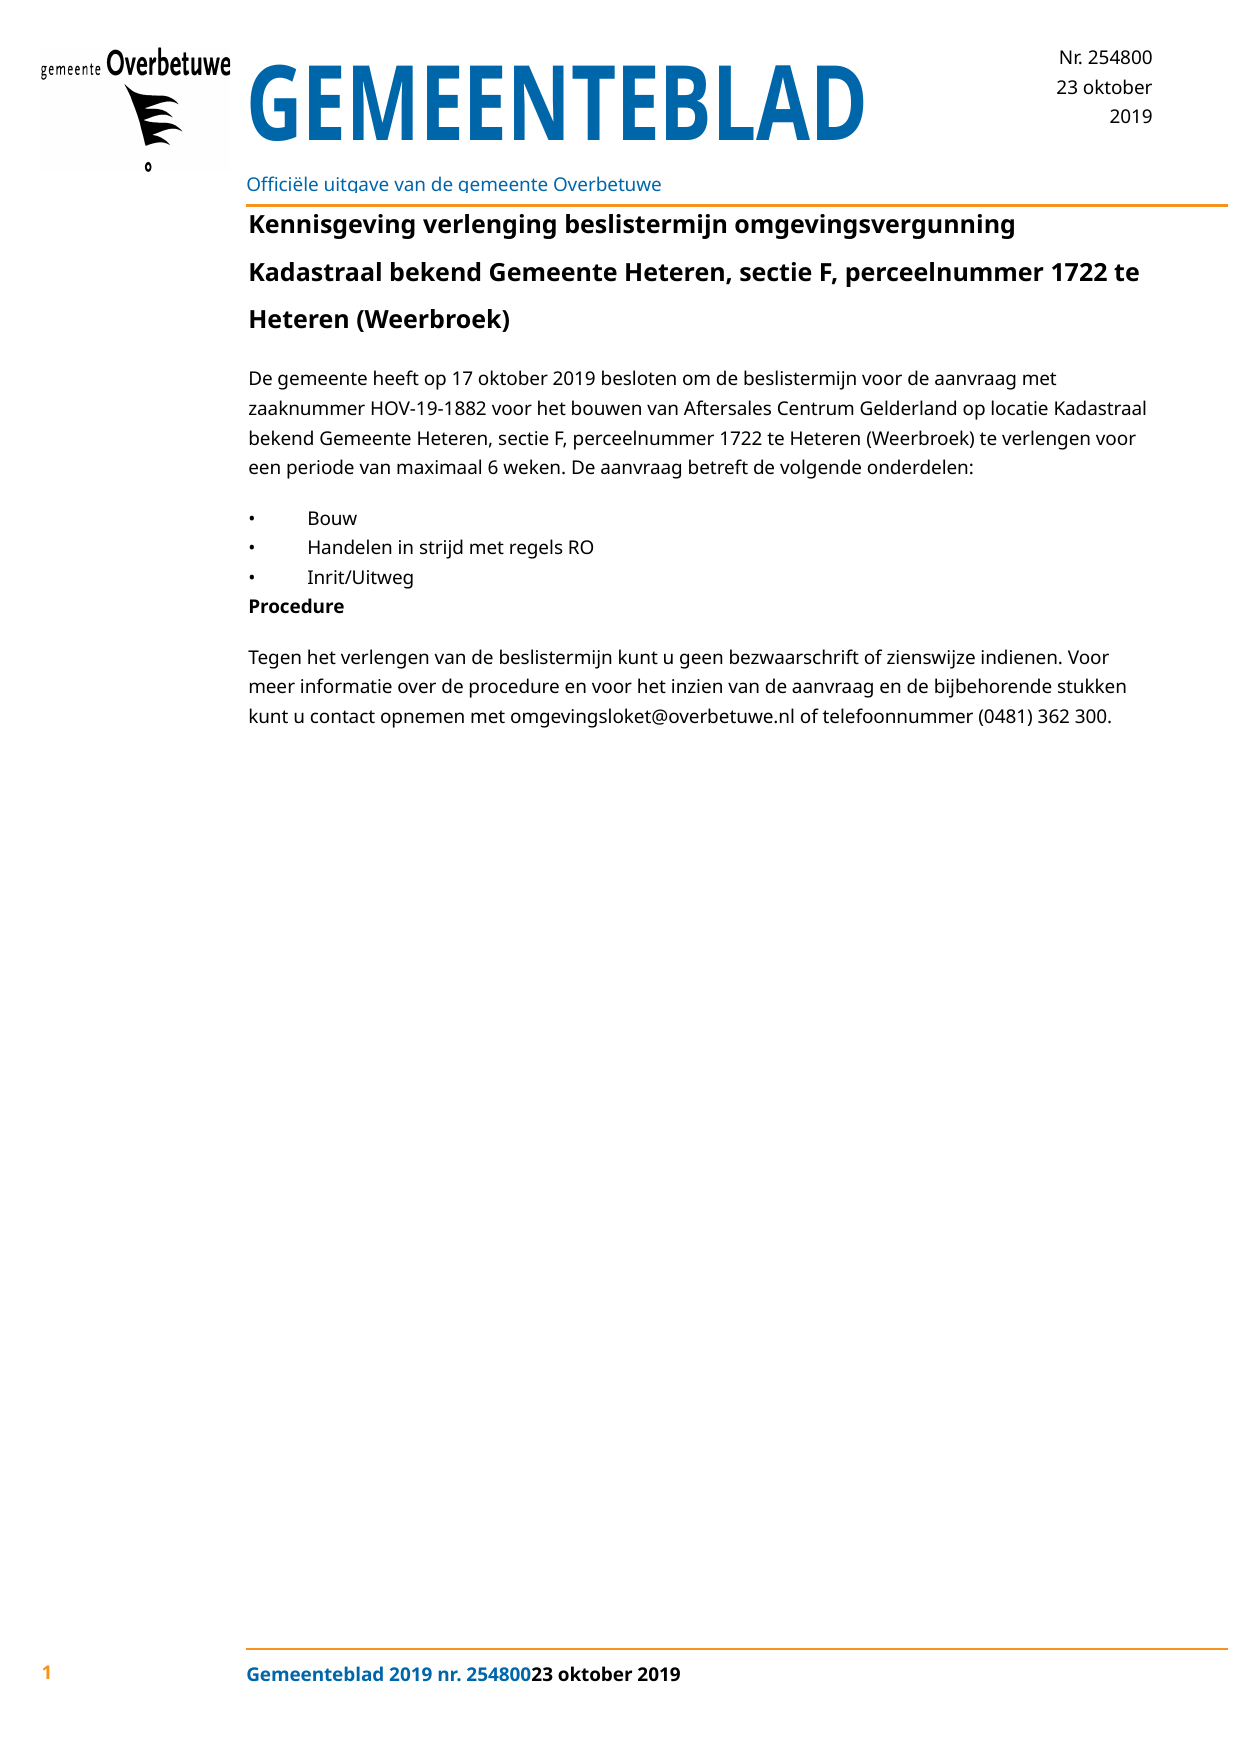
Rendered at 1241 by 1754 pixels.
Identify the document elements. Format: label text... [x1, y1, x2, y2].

list Inrit/Uitweg [248, 564, 1152, 589]
text Kennisgeving verlenging beslistermijn omgevingsvergunning Kadastraal bekend Gemeente Heteren, sectie F, perceelnummer 1722 te Heteren (Weerbroek) [248, 207, 1152, 336]
text De gemeente heeft op 17 oktober 2019 besloten om de beslistermijn voor de aanvraag met zaaknummer HOV-19-1882 voor het bouwen van Aftersales Centrum Gelderland op locatie Kadastraal bekend Gemeente Heteren, sectie F, perceelnummer 1722 te Heteren (Weerbroek) te verlengen voor een periode van maximaal 6 weken. De aanvraag betreft de volgende onderdelen: [248, 366, 1152, 480]
text Tegen het verlengen van de beslistermijn kunt u geen bezwaarschrift of zienswijze indienen. Voor meer informatie over de procedure en voor het inzien van de aanvraag en de bijbehorende stukken kunt u contact opnemen met omgevingsloket@overbetuwe.nl of telefoonnummer (0481) 362 300. [248, 644, 1152, 729]
list Bouw [248, 505, 1152, 530]
text Procedure [248, 593, 1152, 619]
picture [41, 47, 231, 172]
list Handelen in strijd met regels RO [248, 534, 1152, 560]
